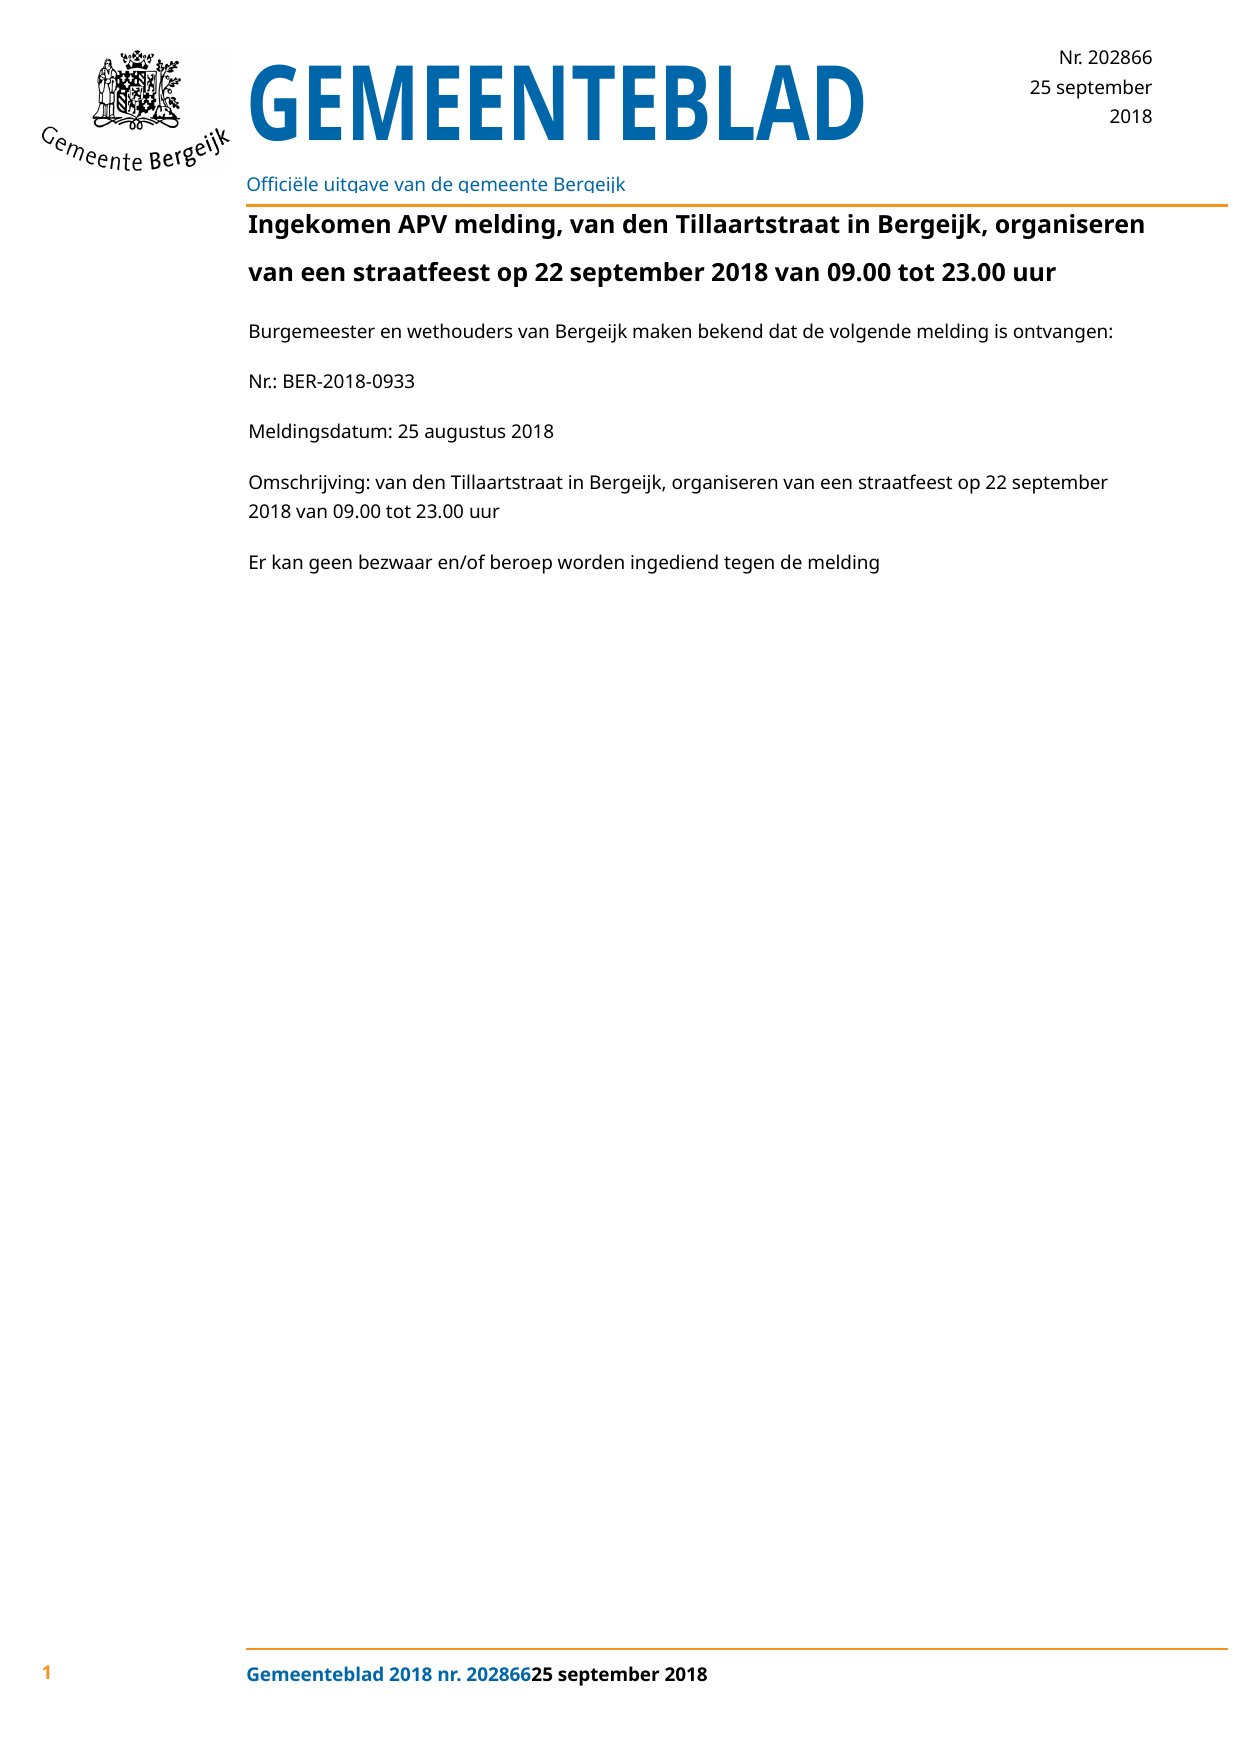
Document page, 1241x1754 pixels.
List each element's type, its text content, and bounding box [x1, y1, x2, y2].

text Omschrijving: van den Tillaartstraat in Bergeijk, organiseren van een straatfeest op 22 september 2018 van 09.00 tot 23.00 uur [248, 469, 1152, 524]
picture [41, 47, 231, 172]
text Ingekomen APV melding, van den Tillaartstraat in Bergeijk, organiseren van een straatfeest op 22 september 2018 van 09.00 tot 23.00 uur [248, 207, 1152, 288]
text Meldingsdatum: 25 augustus 2018 [248, 419, 1152, 444]
text Nr.: BER-2018-0933 [248, 368, 1152, 394]
text Er kan geen bezwaar en/of beroep worden ingediend tegen de melding [248, 549, 1152, 575]
text Burgemeester en wethouders van Bergeijk maken bekend dat de volgende melding is ontvangen: [248, 318, 1152, 344]
